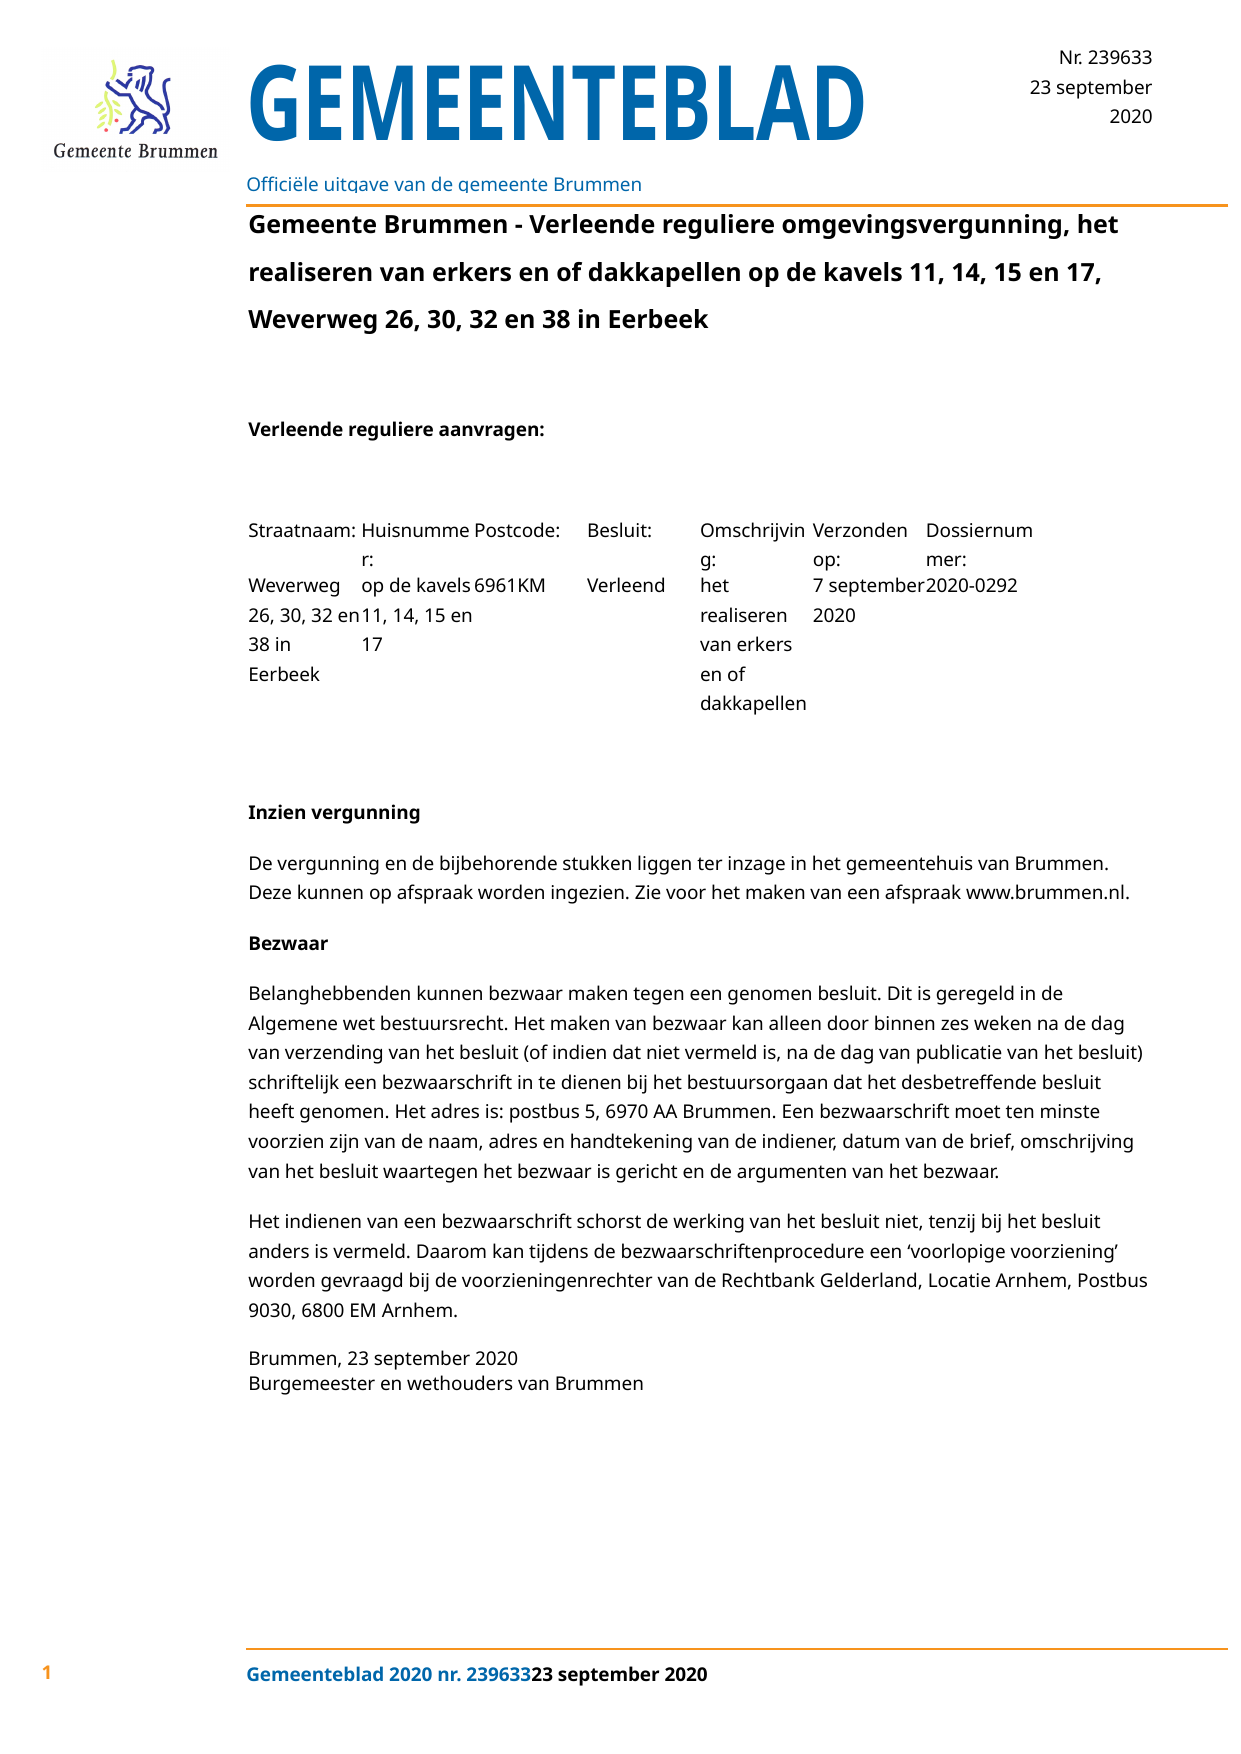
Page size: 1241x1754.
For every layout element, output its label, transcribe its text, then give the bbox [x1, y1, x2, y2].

table_cell 6961KM [474, 572, 587, 746]
text Gemeente Brummen - Verleende reguliere omgevingsvergunning, het realiseren van erkers en of dakkapellen op de kavels 11, 14, 15 en 17, Weverweg 26, 30, 32 en 38 in Eerbeek [248, 207, 1152, 336]
table_header Omschrijving: [700, 517, 813, 572]
table_cell [1039, 572, 1152, 746]
table_header Huisnummer: [361, 517, 474, 572]
text Verleende reguliere aanvragen: [248, 416, 1152, 442]
table_header Dossiernummer: [926, 517, 1038, 572]
text Het indienen van een bezwaarschrift schorst de werking van het besluit niet, tenzij bij het besluit anders is vermeld. Daarom kan tijdens de bezwaarschriftenprocedure een ‘voorlopige voorziening’ worden gevraagd bij de voorzieningenrechter van de Rechtbank Gelderland, Locatie Arnhem, Postbus 9030, 6800 EM Arnhem. [248, 1208, 1152, 1323]
text Brummen, 23 september 2020 [248, 1345, 1152, 1371]
table_cell 2020-0292 [926, 572, 1038, 746]
table_cell Verleend [587, 572, 700, 746]
table_header Postcode: [474, 517, 587, 572]
table_cell het realiseren van erkers en of dakkapellen [700, 572, 813, 746]
table_cell 7 september 2020 [813, 572, 926, 746]
table_header Besluit: [587, 517, 700, 572]
table_cell Weverweg 26, 30, 32 en 38 in Eerbeek [248, 572, 361, 746]
text Burgemeester en wethouders van Brummen [248, 1371, 1152, 1396]
picture [41, 47, 231, 172]
table_header Straatnaam: [248, 517, 361, 572]
table_header [1039, 517, 1152, 572]
text Inzien vergunning [248, 799, 1152, 825]
text Belanghebbenden kunnen bezwaar maken tegen een genomen besluit. Dit is geregeld in de Algemene wet bestuursrecht. Het maken van bezwaar kan alleen door binnen zes weken na de dag van verzending van het besluit (of indien dat niet vermeld is, na de dag van publicatie van het besluit) schriftelijk een bezwaarschrift in te dienen bij het bestuursorgaan dat het desbetreffende besluit heeft genomen. Het adres is: postbus 5, 6970 AA Brummen. Een bezwaarschrift moet ten minste voorzien zijn van de naam, adres en handtekening van de indiener, datum van de brief, omschrijving van het besluit waartegen het bezwaar is gericht en de argumenten van het bezwaar. [248, 980, 1152, 1183]
table_cell op de kavels 11, 14, 15 en 17 [361, 572, 474, 746]
text Bezwaar [248, 930, 1152, 956]
table_header Verzonden op: [813, 517, 926, 572]
text De vergunning en de bijbehorende stukken liggen ter inzage in het gemeentehuis van Brummen. Deze kunnen op afspraak worden ingezien. Zie voor het maken van een afspraak www.brummen.nl. [248, 850, 1152, 905]
